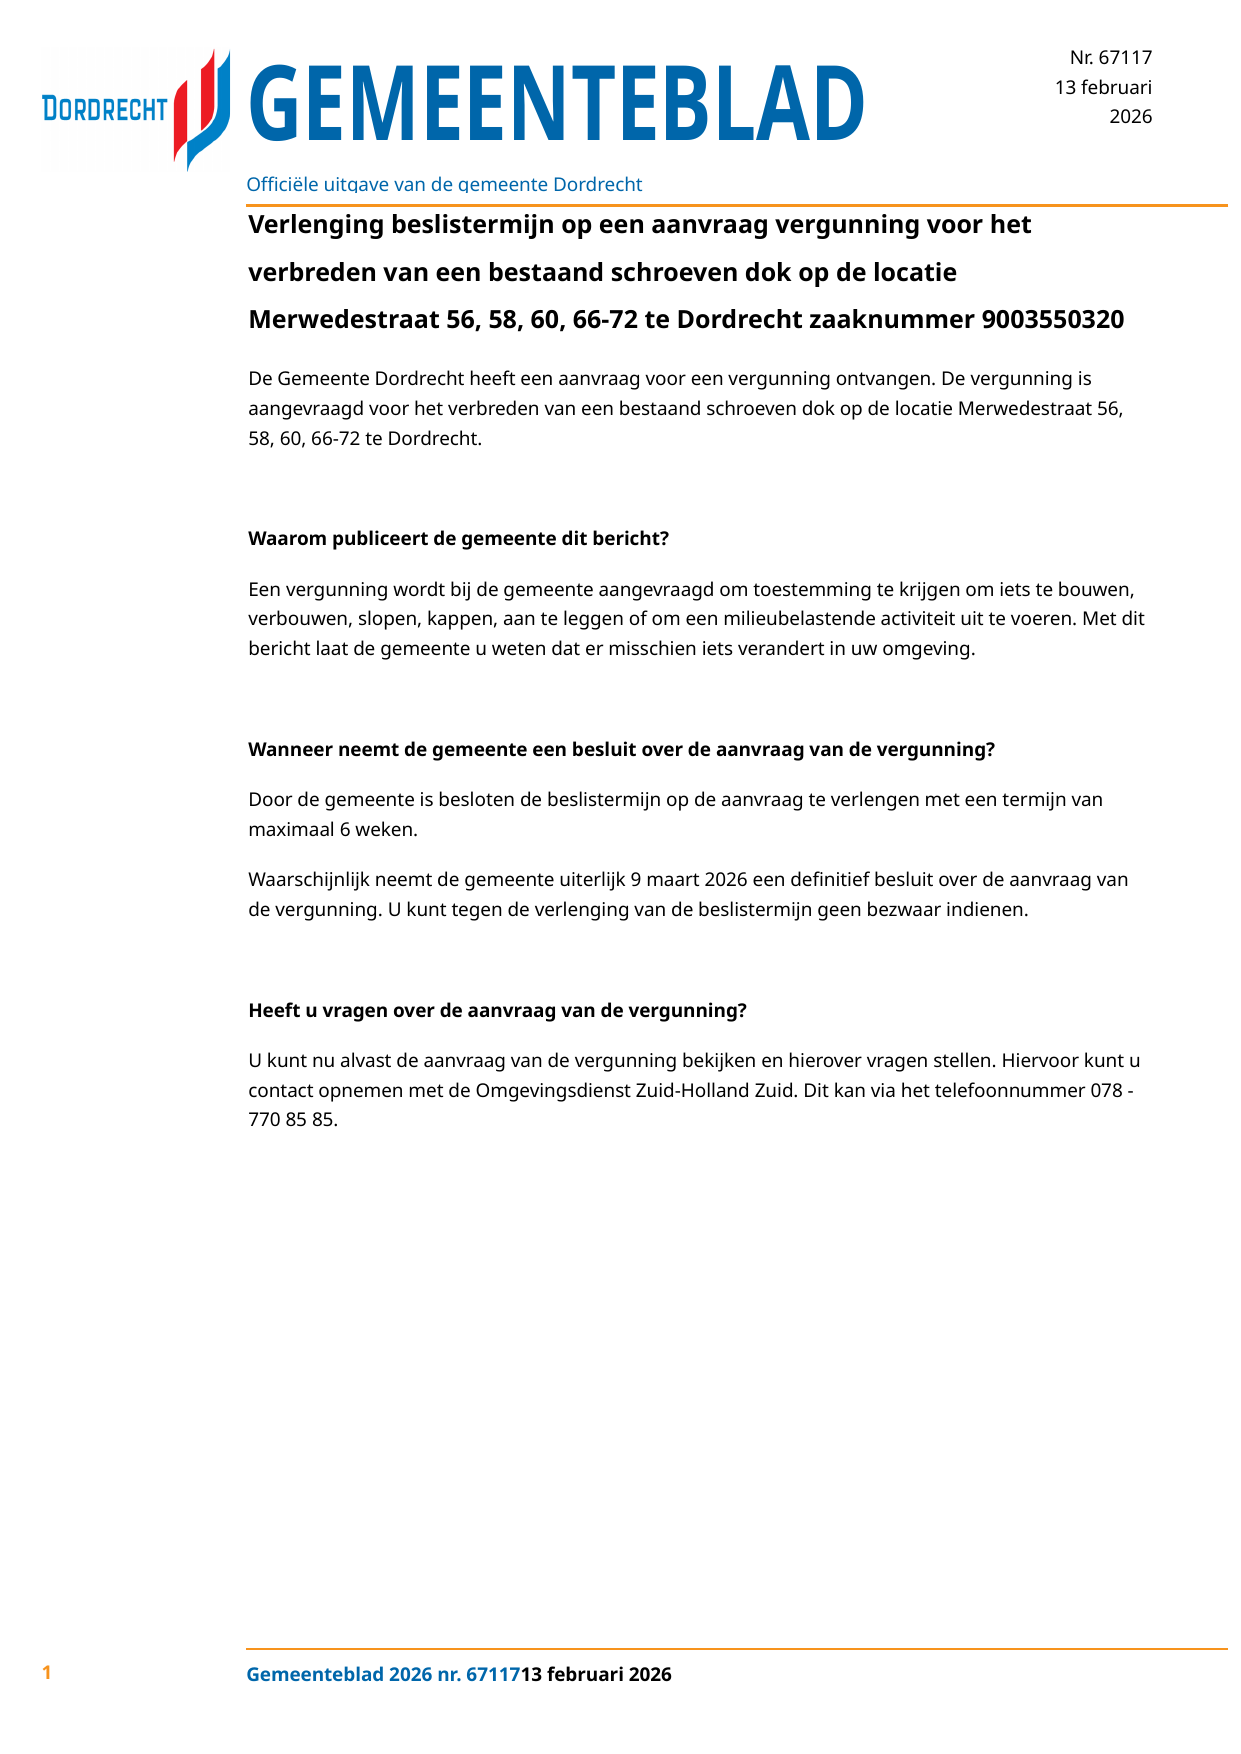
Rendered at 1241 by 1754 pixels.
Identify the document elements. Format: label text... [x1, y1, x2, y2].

text Een vergunning wordt bij de gemeente aangevraagd om toestemming te krijgen om iets te bouwen, verbouwen, slopen, kappen, aan te leggen of om een milieubelastende activiteit uit te voeren. Met dit bericht laat de gemeente u weten dat er misschien iets verandert in uw omgeving. [248, 576, 1152, 661]
text U kunt nu alvast de aanvraag van de vergunning bekijken en hierover vragen stellen. Hiervoor kunt u contact opnemen met de Omgevingsdienst Zuid-Holland Zuid. Dit kan via het telefoonnummer 078 - 770 85 85. [248, 1047, 1152, 1132]
text Waarom publiceert de gemeente dit bericht? [248, 526, 1152, 551]
text Verlenging beslistermijn op een aanvraag vergunning voor het verbreden van een bestaand schroeven dok op de locatie Merwedestraat 56, 58, 60, 66-72 te Dordrecht zaaknummer 9003550320 [248, 207, 1152, 336]
text De Gemeente Dordrecht heeft een aanvraag voor een vergunning ontvangen. De vergunning is aangevraagd voor het verbreden van een bestaand schroeven dok op de locatie Merwedestraat 56, 58, 60, 66-72 te Dordrecht. [248, 366, 1152, 450]
text Waarschijnlijk neemt de gemeente uiterlijk 9 maart 2026 een definitief besluit over de aanvraag van de vergunning. U kunt tegen de verlenging van de beslistermijn geen bezwaar indienen. [248, 866, 1152, 922]
text Wanneer neemt de gemeente een besluit over de aanvraag van de vergunning? [248, 736, 1152, 762]
text Door de gemeente is besloten de beslistermijn op de aanvraag te verlengen met een termijn van maximaal 6 weken. [248, 786, 1152, 842]
picture [41, 47, 231, 172]
text Heeft u vragen over de aanvraag van de vergunning? [248, 997, 1152, 1022]
